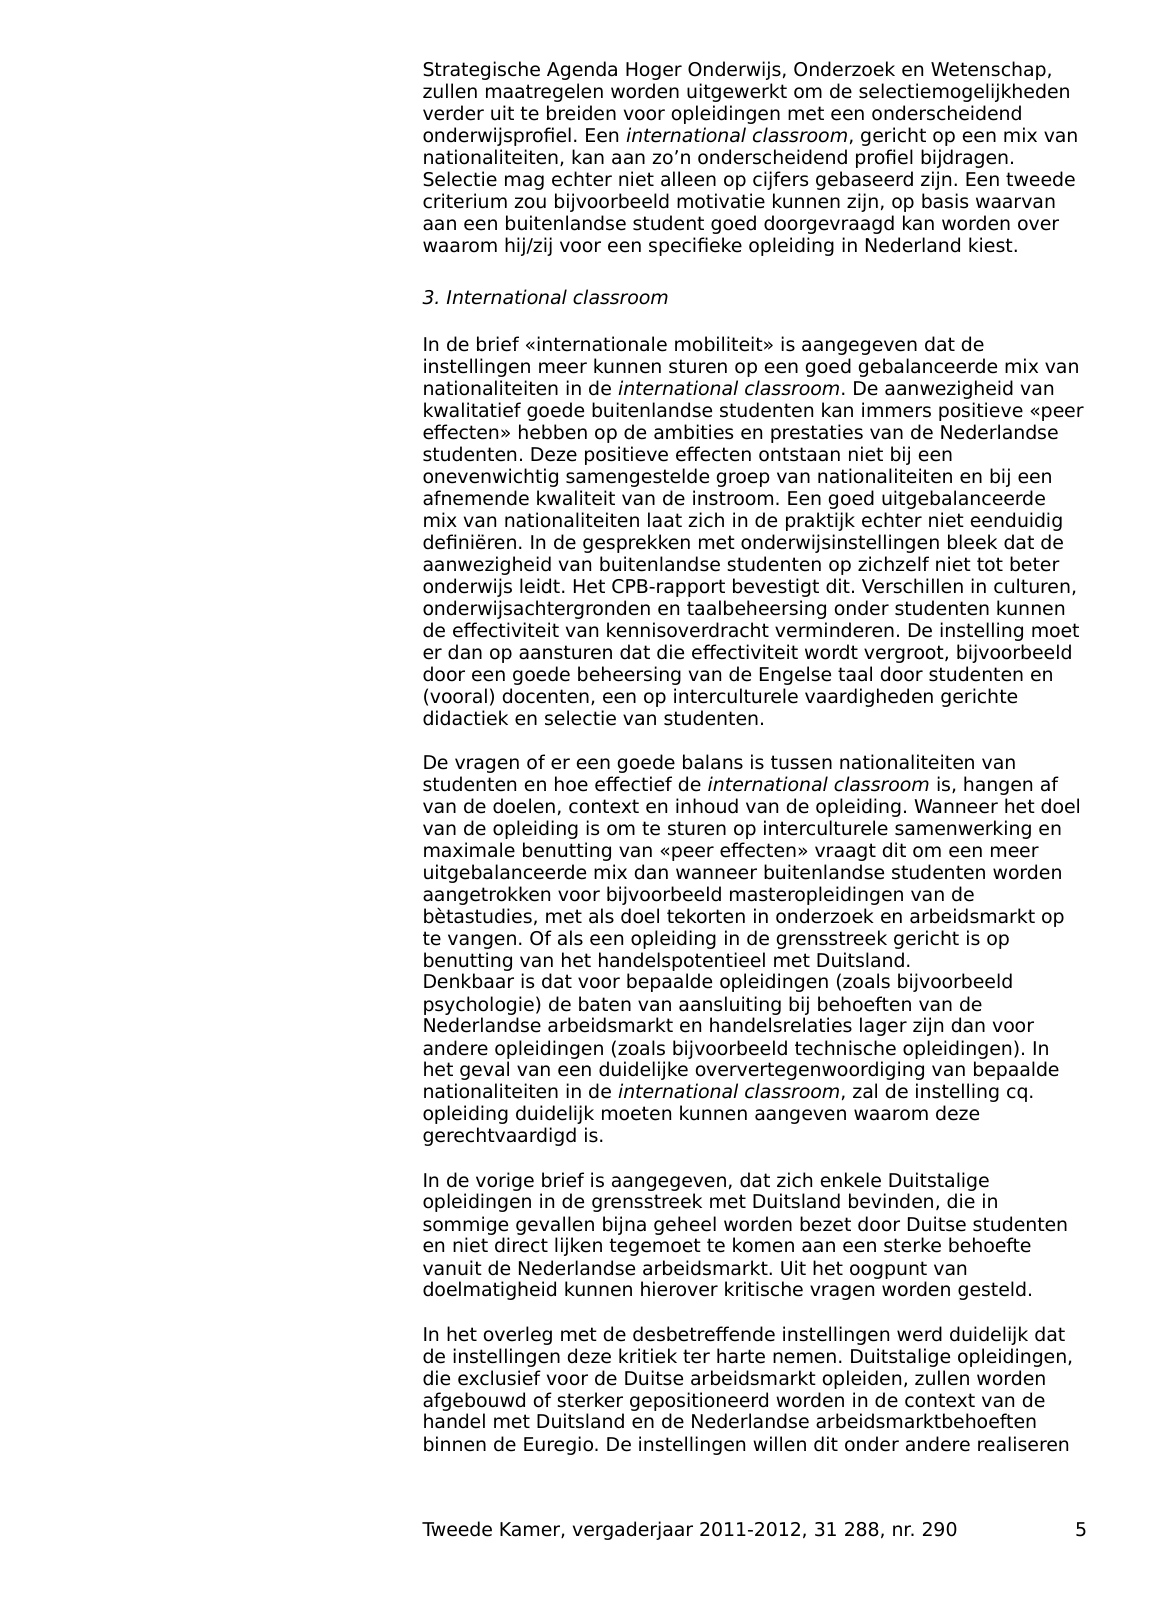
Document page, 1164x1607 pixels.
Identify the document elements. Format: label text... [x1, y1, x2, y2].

text In de vorige brief is aangegeven, dat zich enkele Duitstalige opleidingen in de grensstreek met Duitsland bevinden, die in sommige gevallen bijna geheel worden bezet door Duitse studenten en niet direct lijken tegemoet te komen aan een sterke behoefte vanuit de Nederlandse arbeidsmarkt. Uit het oogpunt van doelmatigheid kunnen hierover kritische vragen worden gesteld. [422, 1169, 1087, 1301]
text Denkbaar is dat voor bepaalde opleidingen (zoals bijvoorbeeld psychologie) de baten van aansluiting bij behoeften van de Nederlandse arbeidsmarkt en handelsrelaties lager zijn dan voor andere opleidingen (zoals bijvoorbeeld technische opleidingen). In het geval van een duidelijke oververtegenwoordiging van bepaalde nationaliteiten in de international classroom, zal de instelling cq. opleiding duidelijk moeten kunnen aangeven waarom deze gerechtvaardigd is. [422, 971, 1087, 1147]
text In de brief «internationale mobiliteit» is aangegeven dat de instellingen meer kunnen sturen op een goed gebalanceerde mix van nationaliteiten in de international classroom. De aanwezigheid van kwalitatief goede buitenlandse studenten kan immers positieve «peer effecten» hebben op de ambities en prestaties van de Nederlandse studenten. Deze positieve effecten ontstaan niet bij een onevenwichtig samengestelde groep van nationaliteiten en bij een afnemende kwaliteit van de instroom. Een goed uitgebalanceerde mix van nationaliteiten laat zich in de praktijk echter niet eenduidig definiëren. In de gesprekken met onderwijsinstellingen bleek dat de aanwezigheid van buitenlandse studenten op zichzelf niet tot beter onderwijs leidt. Het CPB-rapport bevestigt dit. Verschillen in culturen, onderwijsachtergronden en taalbeheersing onder studenten kunnen de effectiviteit van kennisoverdracht verminderen. De instelling moet er dan op aansturen dat die effectiviteit wordt vergroot, bijvoorbeeld door een goede beheersing van de Engelse taal door studenten en (vooral) docenten, een op interculturele vaardigheden gerichte didactiek en selectie van studenten. [422, 334, 1087, 729]
text De vragen of er een goede balans is tussen nationaliteiten van studenten en hoe effectief de international classroom is, hangen af van de doelen, context en inhoud van de opleiding. Wanneer het doel van de opleiding is om te sturen op interculturele samenwerking en maximale benutting van «peer effecten» vraagt dit om een meer uitgebalanceerde mix dan wanneer buitenlandse studenten worden aangetrokken voor bijvoorbeeld masteropleidingen van de bètastudies, met als doel tekorten in onderzoek en arbeidsmarkt op te vangen. Of als een opleiding in de grensstreek gericht is op benutting van het handelspotentieel met Duitsland. [422, 752, 1087, 971]
text Strategische Agenda Hoger Onderwijs, Onderzoek en Wetenschap, zullen maatregelen worden uitgewerkt om de selectiemogelijkheden verder uit te breiden voor opleidingen met een onderscheidend onderwijsprofiel. Een international classroom, gericht op een mix van nationaliteiten, kan aan zo’n onderscheidend profiel bijdragen. Selectie mag echter niet alleen op cijfers gebaseerd zijn. Een tweede criterium zou bijvoorbeeld motivatie kunnen zijn, op basis waarvan aan een buitenlandse student goed doorgevraagd kan worden over waarom hij/zij voor een specifieke opleiding in Nederland kiest. [422, 59, 1087, 257]
subtitle 3. International classroom [422, 287, 1087, 309]
text In het overleg met de desbetreffende instellingen werd duidelijk dat de instellingen deze kritiek ter harte nemen. Duitstalige opleidingen, die exclusief voor de Duitse arbeidsmarkt opleiden, zullen worden afgebouwd of sterker gepositioneerd worden in de context van de handel met Duitsland en de Nederlandse arbeidsmarktbehoeften binnen de Euregio. De instellingen willen dit onder andere realiseren [422, 1323, 1087, 1455]
